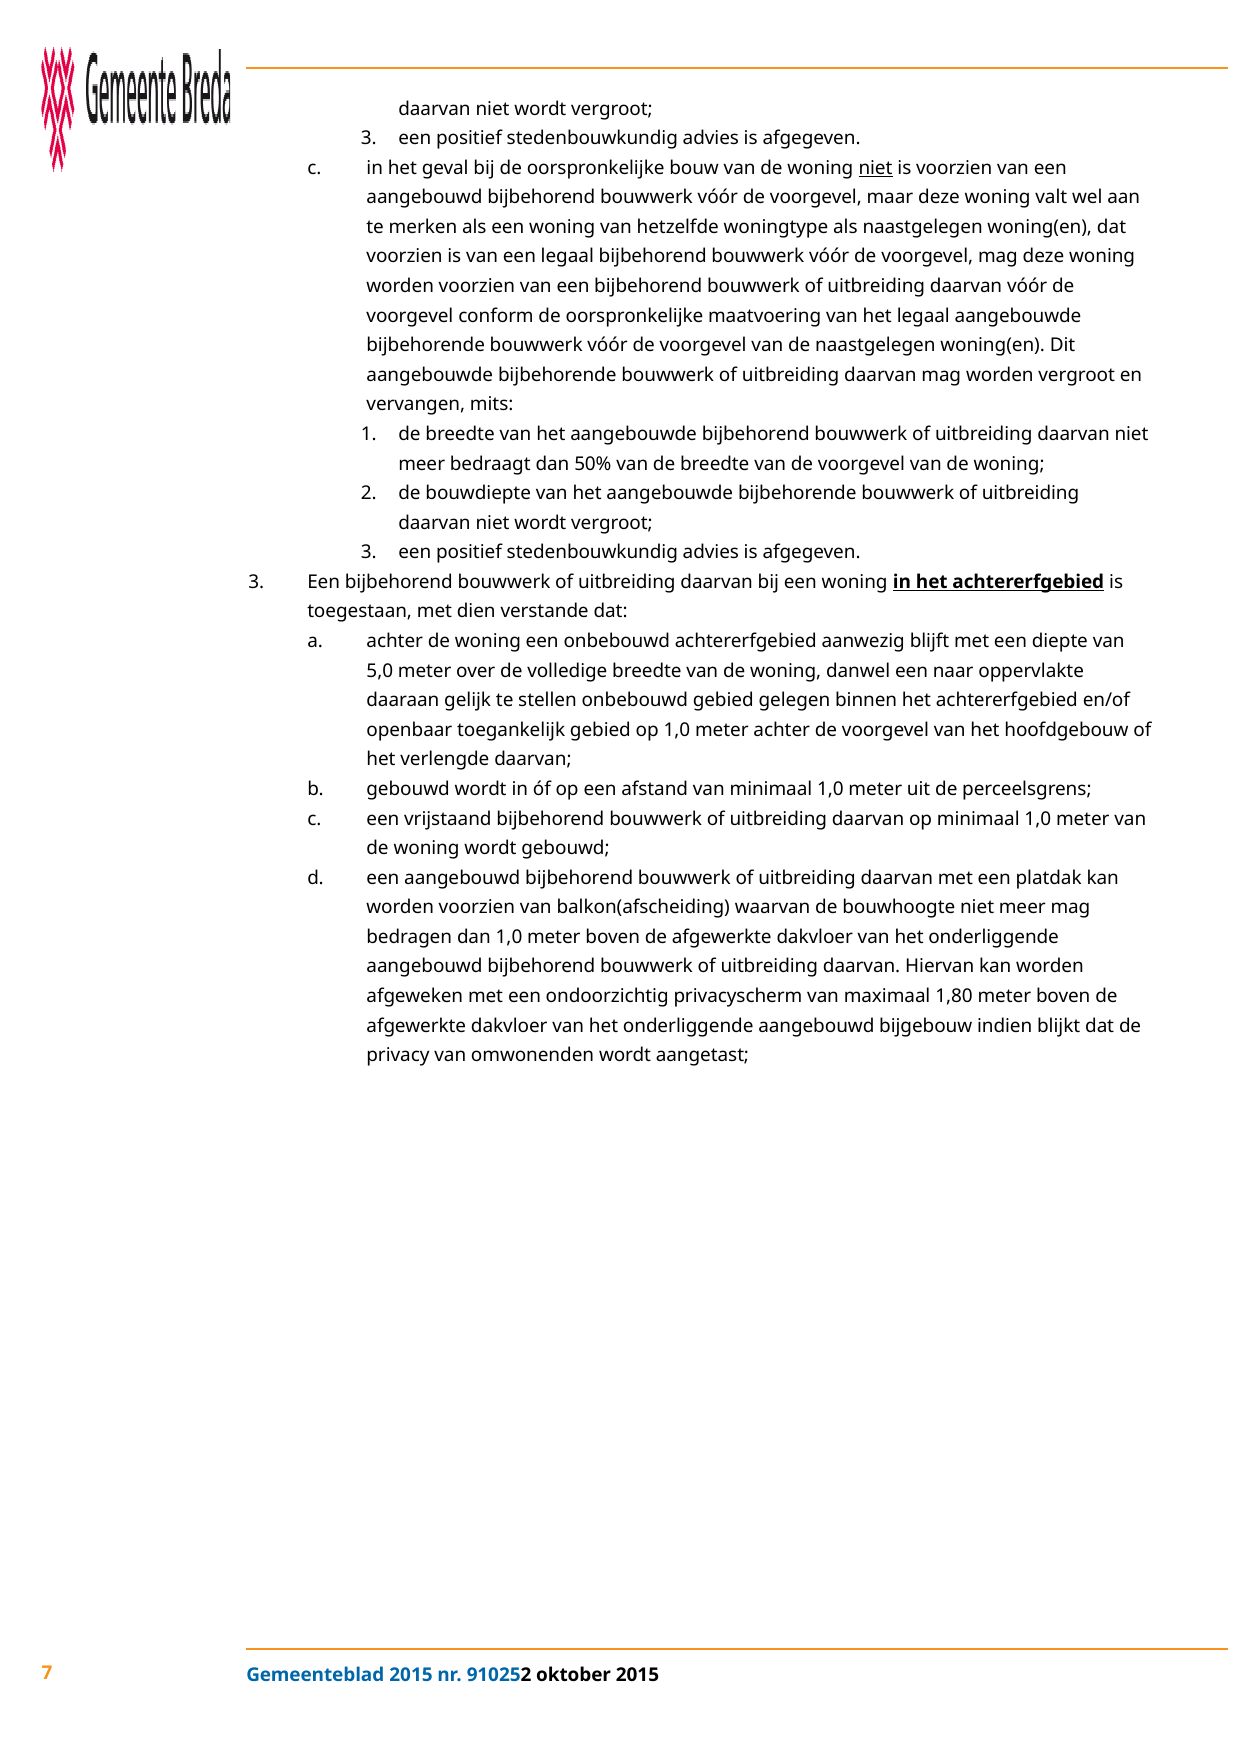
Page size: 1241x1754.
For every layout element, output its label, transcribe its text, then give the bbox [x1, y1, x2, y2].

list een vrijstaand bijbehorend bouwwerk of uitbreiding daarvan op minimaal 1,0 meter van de woning wordt gebouwd; [307, 805, 1152, 860]
list in het geval bij de oorspronkelijke bouw van de woning niet is voorzien van een aangebouwd bijbehorend bouwwerk vóór de voorgevel, maar deze woning valt wel aan te merken als een woning van hetzelfde woningtype als naastgelegen woning(en), dat voorzien is van een legaal bijbehorend bouwwerk vóór de voorgevel, mag deze woning worden voorzien van een bijbehorend bouwwerk of uitbreiding daarvan vóór de voorgevel conform de oorspronkelijke maatvoering van het legaal aangebouwde bijbehorende bouwwerk vóór de voorgevel van de naastgelegen woning(en). Dit aangebouwde bijbehorende bouwwerk of uitbreiding daarvan mag worden vergroot en vervangen, mits: [307, 154, 1152, 416]
list Een bijbehorend bouwwerk of uitbreiding daarvan bij een woning in het achtererfgebied is toegestaan, met dien verstande dat: [248, 568, 1152, 623]
list achter de woning een onbebouwd achtererfgebied aanwezig blijft met een diepte van 5,0 meter over de volledige breedte van de woning, danwel een naar oppervlakte daaraan gelijk te stellen onbebouwd gebied gelegen binnen het achtererfgebied en/of openbaar toegankelijk gebied op 1,0 meter achter de voorgevel van het hoofdgebouw of het verlengde daarvan; [307, 627, 1152, 771]
list een aangebouwd bijbehorend bouwwerk of uitbreiding daarvan met een platdak kan worden voorzien van balkon(afscheiding) waarvan de bouwhoogte niet meer mag bedragen dan 1,0 meter boven de afgewerkte dakvloer van het onderliggende aangebouwd bijbehorend bouwwerk of uitbreiding daarvan. Hiervan kan worden afgeweken met een ondoorzichtig privacyscherm van maximaal 1,80 meter boven de afgewerkte dakvloer van het onderliggende aangebouwd bijgebouw indien blijkt dat de privacy van omwonenden wordt aangetast; [307, 864, 1152, 1067]
list gebouwd wordt in óf op een afstand van minimaal 1,0 meter uit de perceelsgrens; [307, 775, 1152, 801]
list de bouwdiepte van het aangebouwde bijbehorende bouwwerk of uitbreiding daarvan niet wordt vergroot; [361, 479, 1152, 535]
list de breedte van het aangebouwde bijbehorend bouwwerk of uitbreiding daarvan niet meer bedraagt dan 50% van de breedte van de voorgevel van de woning; [361, 420, 1152, 476]
list een positief stedenbouwkundig advies is afgegeven. [361, 538, 1152, 564]
picture [41, 47, 231, 172]
list daarvan niet wordt vergroot; [361, 95, 1152, 121]
list een positief stedenbouwkundig advies is afgegeven. [361, 124, 1152, 150]
